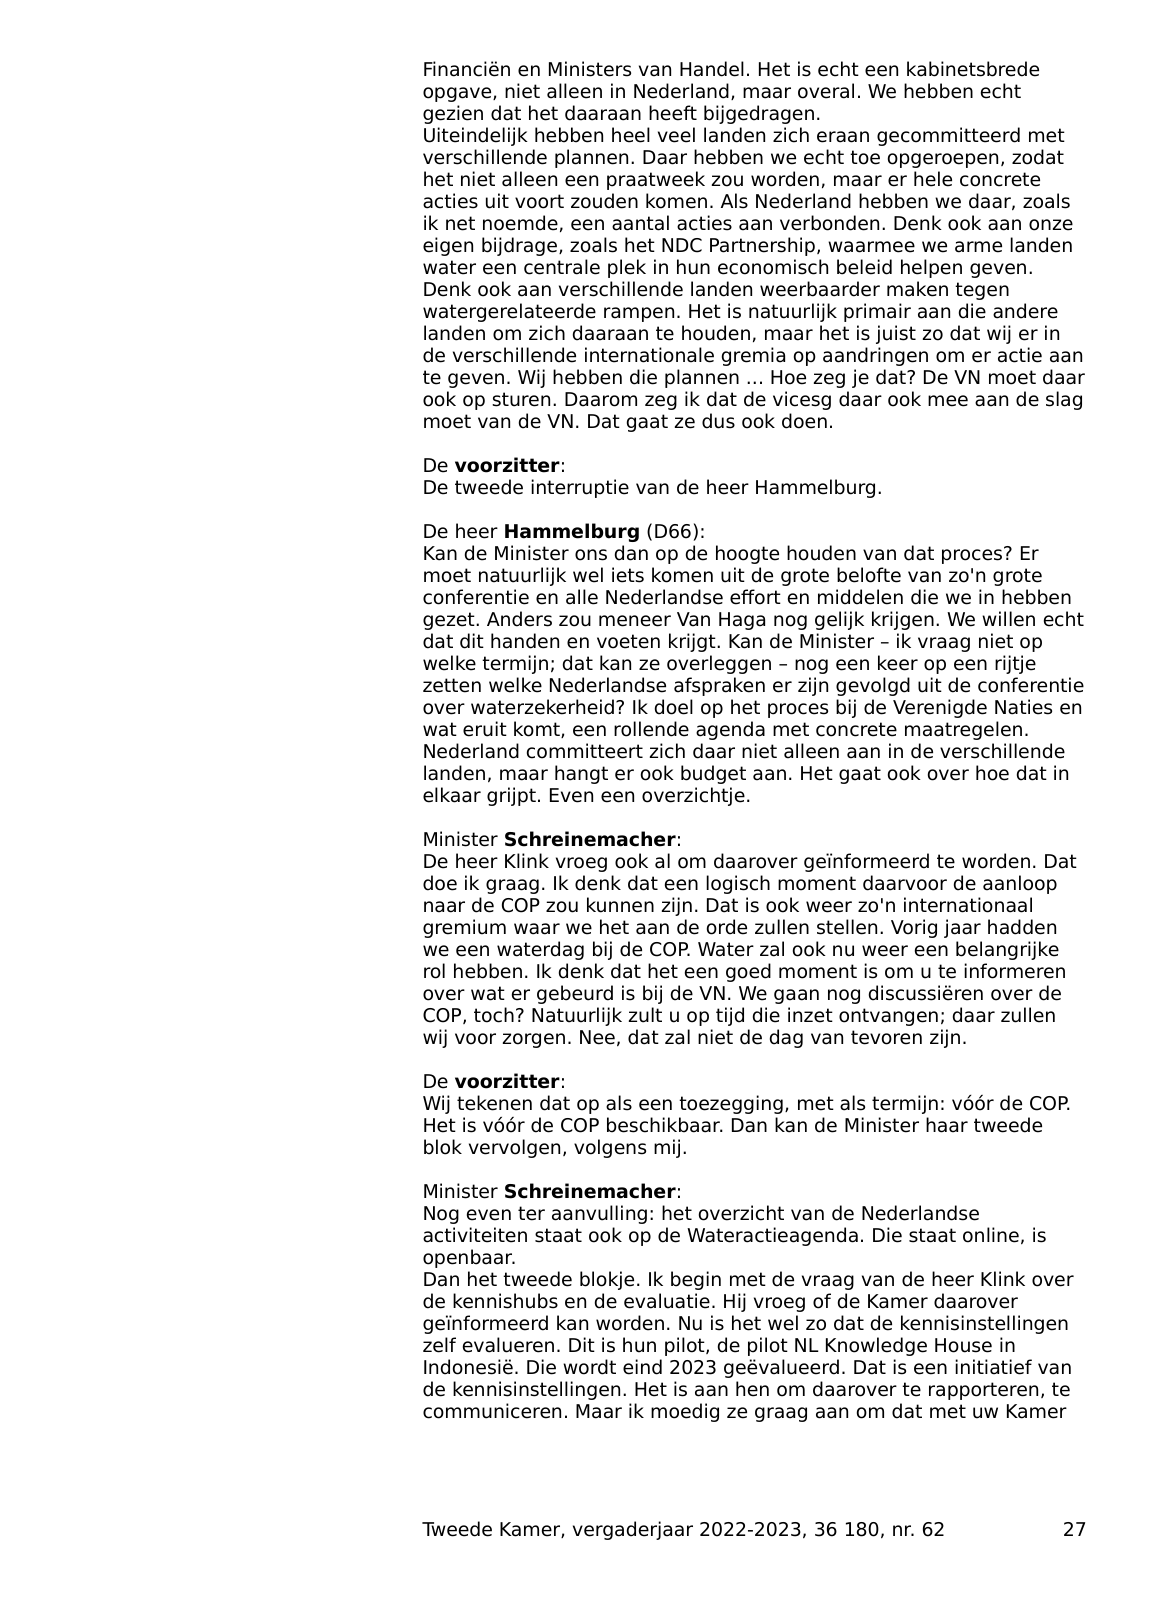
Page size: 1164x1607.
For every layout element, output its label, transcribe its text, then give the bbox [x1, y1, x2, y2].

text De voorzitter: [422, 1071, 1087, 1093]
text Minister Schreinemacher: [422, 1181, 1087, 1203]
text Kan de Minister ons dan op de hoogte houden van dat proces? Er moet natuurlijk wel iets komen uit de grote belofte van zo'n grote conferentie en alle Nederlandse effort en middelen die we in hebben gezet. Anders zou meneer Van Haga nog gelijk krijgen. We willen echt dat dit handen en voeten krijgt. Kan de Minister – ik vraag niet op welke termijn; dat kan ze overleggen – nog een keer op een rijtje zetten welke Nederlandse afspraken er zijn gevolgd uit de conferentie over waterzekerheid? Ik doel op het proces bij de Verenigde Naties en wat eruit komt, een rollende agenda met concrete maatregelen. Nederland committeert zich daar niet alleen aan in de verschillende landen, maar hangt er ook budget aan. Het gaat ook over hoe dat in elkaar grijpt. Even een overzichtje. [422, 543, 1087, 807]
text Dan het tweede blokje. Ik begin met de vraag van de heer Klink over de kennishubs en de evaluatie. Hij vroeg of de Kamer daarover geïnformeerd kan worden. Nu is het wel zo dat de kennisinstellingen zelf evalueren. Dit is hun pilot, de pilot NL Knowledge House in Indonesië. Die wordt eind 2023 geëvalueerd. Dat is een initiatief van de kennisinstellingen. Het is aan hen om daarover te rapporteren, te communiceren. Maar ik moedig ze graag aan om dat met uw Kamer [422, 1269, 1087, 1423]
text Financiën en Ministers van Handel. Het is echt een kabinetsbrede opgave, niet alleen in Nederland, maar overal. We hebben echt gezien dat het daaraan heeft bijgedragen. [422, 59, 1087, 125]
text De heer Hammelburg (D66): [422, 521, 1087, 543]
text Nog even ter aanvulling: het overzicht van de Nederlandse activiteiten staat ook op de Wateractieagenda. Die staat online, is openbaar. [422, 1203, 1087, 1269]
text De voorzitter: [422, 455, 1087, 477]
text Uiteindelijk hebben heel veel landen zich eraan gecommitteerd met verschillende plannen. Daar hebben we echt toe opgeroepen, zodat het niet alleen een praatweek zou worden, maar er hele concrete acties uit voort zouden komen. Als Nederland hebben we daar, zoals ik net noemde, een aantal acties aan verbonden. Denk ook aan onze eigen bijdrage, zoals het NDC Partnership, waarmee we arme landen water een centrale plek in hun economisch beleid helpen geven. Denk ook aan verschillende landen weerbaarder maken tegen watergerelateerde rampen. Het is natuurlijk primair aan die andere landen om zich daaraan te houden, maar het is juist zo dat wij er in de verschillende internationale gremia op aandringen om er actie aan te geven. Wij hebben die plannen ... Hoe zeg je dat? De VN moet daar ook op sturen. Daarom zeg ik dat de vicesg daar ook mee aan de slag moet van de VN. Dat gaat ze dus ook doen. [422, 125, 1087, 433]
text De tweede interruptie van de heer Hammelburg. [422, 477, 1087, 499]
text Wij tekenen dat op als een toezegging, met als termijn: vóór de COP. Het is vóór de COP beschikbaar. Dan kan de Minister haar tweede blok vervolgen, volgens mij. [422, 1093, 1087, 1159]
text De heer Klink vroeg ook al om daarover geïnformeerd te worden. Dat doe ik graag. Ik denk dat een logisch moment daarvoor de aanloop naar de COP zou kunnen zijn. Dat is ook weer zo'n internationaal gremium waar we het aan de orde zullen stellen. Vorig jaar hadden we een waterdag bij de COP. Water zal ook nu weer een belangrijke rol hebben. Ik denk dat het een goed moment is om u te informeren over wat er gebeurd is bij de VN. We gaan nog discussiëren over de COP, toch? Natuurlijk zult u op tijd die inzet ontvangen; daar zullen wij voor zorgen. Nee, dat zal niet de dag van tevoren zijn. [422, 851, 1087, 1049]
text Minister Schreinemacher: [422, 829, 1087, 851]
